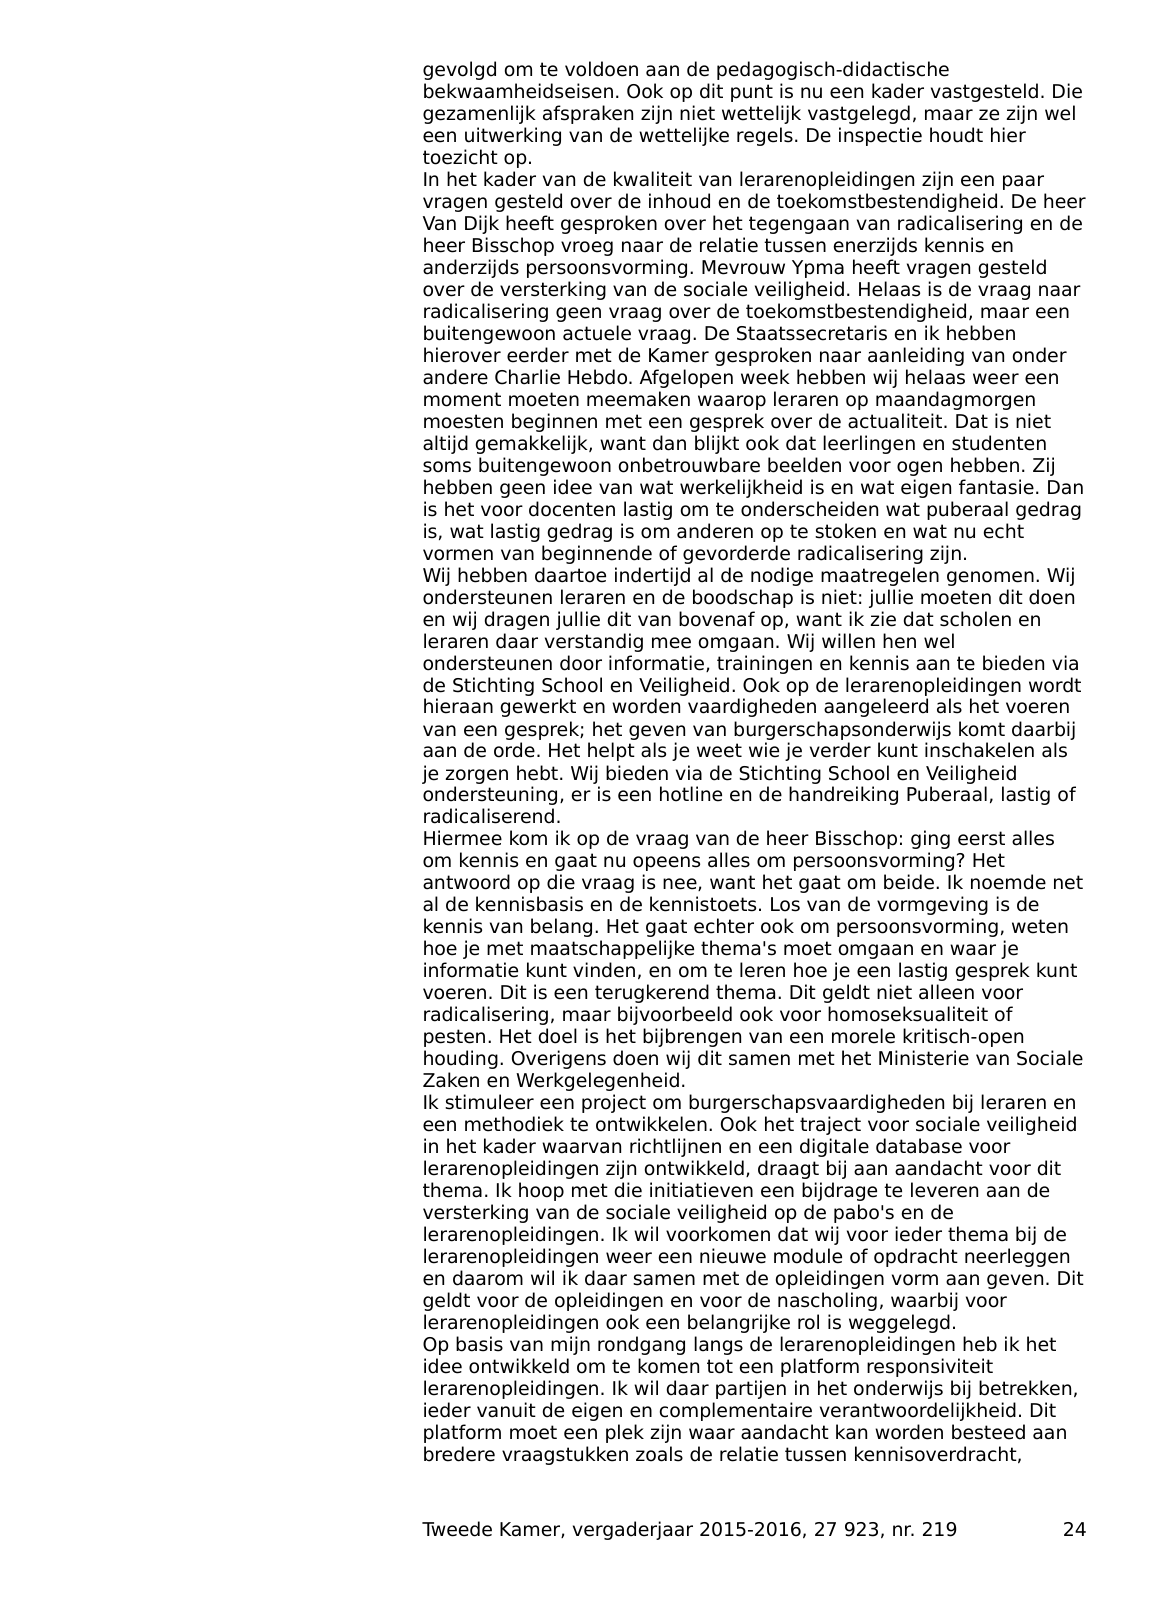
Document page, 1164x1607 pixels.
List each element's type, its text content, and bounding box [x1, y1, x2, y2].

text In het kader van de kwaliteit van lerarenopleidingen zijn een paar vragen gesteld over de inhoud en de toekomstbestendigheid. De heer Van Dijk heeft gesproken over het tegengaan van radicalisering en de heer Bisschop vroeg naar de relatie tussen enerzijds kennis en anderzijds persoonsvorming. Mevrouw Ypma heeft vragen gesteld over de versterking van de sociale veiligheid. Helaas is de vraag naar radicalisering geen vraag over de toekomstbestendigheid, maar een buitengewoon actuele vraag. De Staatssecretaris en ik hebben hierover eerder met de Kamer gesproken naar aanleiding van onder andere Charlie Hebdo. Afgelopen week hebben wij helaas weer een moment moeten meemaken waarop leraren op maandagmorgen moesten beginnen met een gesprek over de actualiteit. Dat is niet altijd gemakkelijk, want dan blijkt ook dat leerlingen en studenten soms buitengewoon onbetrouwbare beelden voor ogen hebben. Zij hebben geen idee van wat werkelijkheid is en wat eigen fantasie. Dan is het voor docenten lastig om te onderscheiden wat puberaal gedrag is, wat lastig gedrag is om anderen op te stoken en wat nu echt vormen van beginnende of gevorderde radicalisering zijn. [422, 169, 1087, 564]
text Hiermee kom ik op de vraag van de heer Bisschop: ging eerst alles om kennis en gaat nu opeens alles om persoonsvorming? Het antwoord op die vraag is nee, want het gaat om beide. Ik noemde net al de kennisbasis en de kennistoets. Los van de vormgeving is de kennis van belang. Het gaat echter ook om persoonsvorming, weten hoe je met maatschappelijke thema's moet omgaan en waar je informatie kunt vinden, en om te leren hoe je een lastig gesprek kunt voeren. Dit is een terugkerend thema. Dit geldt niet alleen voor radicalisering, maar bijvoorbeeld ook voor homoseksualiteit of pesten. Het doel is het bijbrengen van een morele kritisch-open houding. Overigens doen wij dit samen met het Ministerie van Sociale Zaken en Werkgelegenheid. [422, 828, 1087, 1092]
text Ik stimuleer een project om burgerschapsvaardigheden bij leraren en een methodiek te ontwikkelen. Ook het traject voor sociale veiligheid in het kader waarvan richtlijnen en een digitale database voor lerarenopleidingen zijn ontwikkeld, draagt bij aan aandacht voor dit thema. Ik hoop met die initiatieven een bijdrage te leveren aan de versterking van de sociale veiligheid op de pabo's en de lerarenopleidingen. Ik wil voorkomen dat wij voor ieder thema bij de lerarenopleidingen weer een nieuwe module of opdracht neerleggen en daarom wil ik daar samen met de opleidingen vorm aan geven. Dit geldt voor de opleidingen en voor de nascholing, waarbij voor lerarenopleidingen ook een belangrijke rol is weggelegd. [422, 1092, 1087, 1334]
text gevolgd om te voldoen aan de pedagogisch-didactische bekwaamheidseisen. Ook op dit punt is nu een kader vastgesteld. Die gezamenlijk afspraken zijn niet wettelijk vastgelegd, maar ze zijn wel een uitwerking van de wettelijke regels. De inspectie houdt hier toezicht op. [422, 59, 1087, 169]
text Wij hebben daartoe indertijd al de nodige maatregelen genomen. Wij ondersteunen leraren en de boodschap is niet: jullie moeten dit doen en wij dragen jullie dit van bovenaf op, want ik zie dat scholen en leraren daar verstandig mee omgaan. Wij willen hen wel ondersteunen door informatie, trainingen en kennis aan te bieden via de Stichting School en Veiligheid. Ook op de lerarenopleidingen wordt hieraan gewerkt en worden vaardigheden aangeleerd als het voeren van een gesprek; het geven van burgerschapsonderwijs komt daarbij aan de orde. Het helpt als je weet wie je verder kunt inschakelen als je zorgen hebt. Wij bieden via de Stichting School en Veiligheid ondersteuning, er is een hotline en de handreiking Puberaal, lastig of radicaliserend. [422, 564, 1087, 828]
text Op basis van mijn rondgang langs de lerarenopleidingen heb ik het idee ontwikkeld om te komen tot een platform responsiviteit lerarenopleidingen. Ik wil daar partijen in het onderwijs bij betrekken, ieder vanuit de eigen en complementaire verantwoordelijkheid. Dit platform moet een plek zijn waar aandacht kan worden besteed aan bredere vraagstukken zoals de relatie tussen kennisoverdracht, [422, 1334, 1087, 1466]
